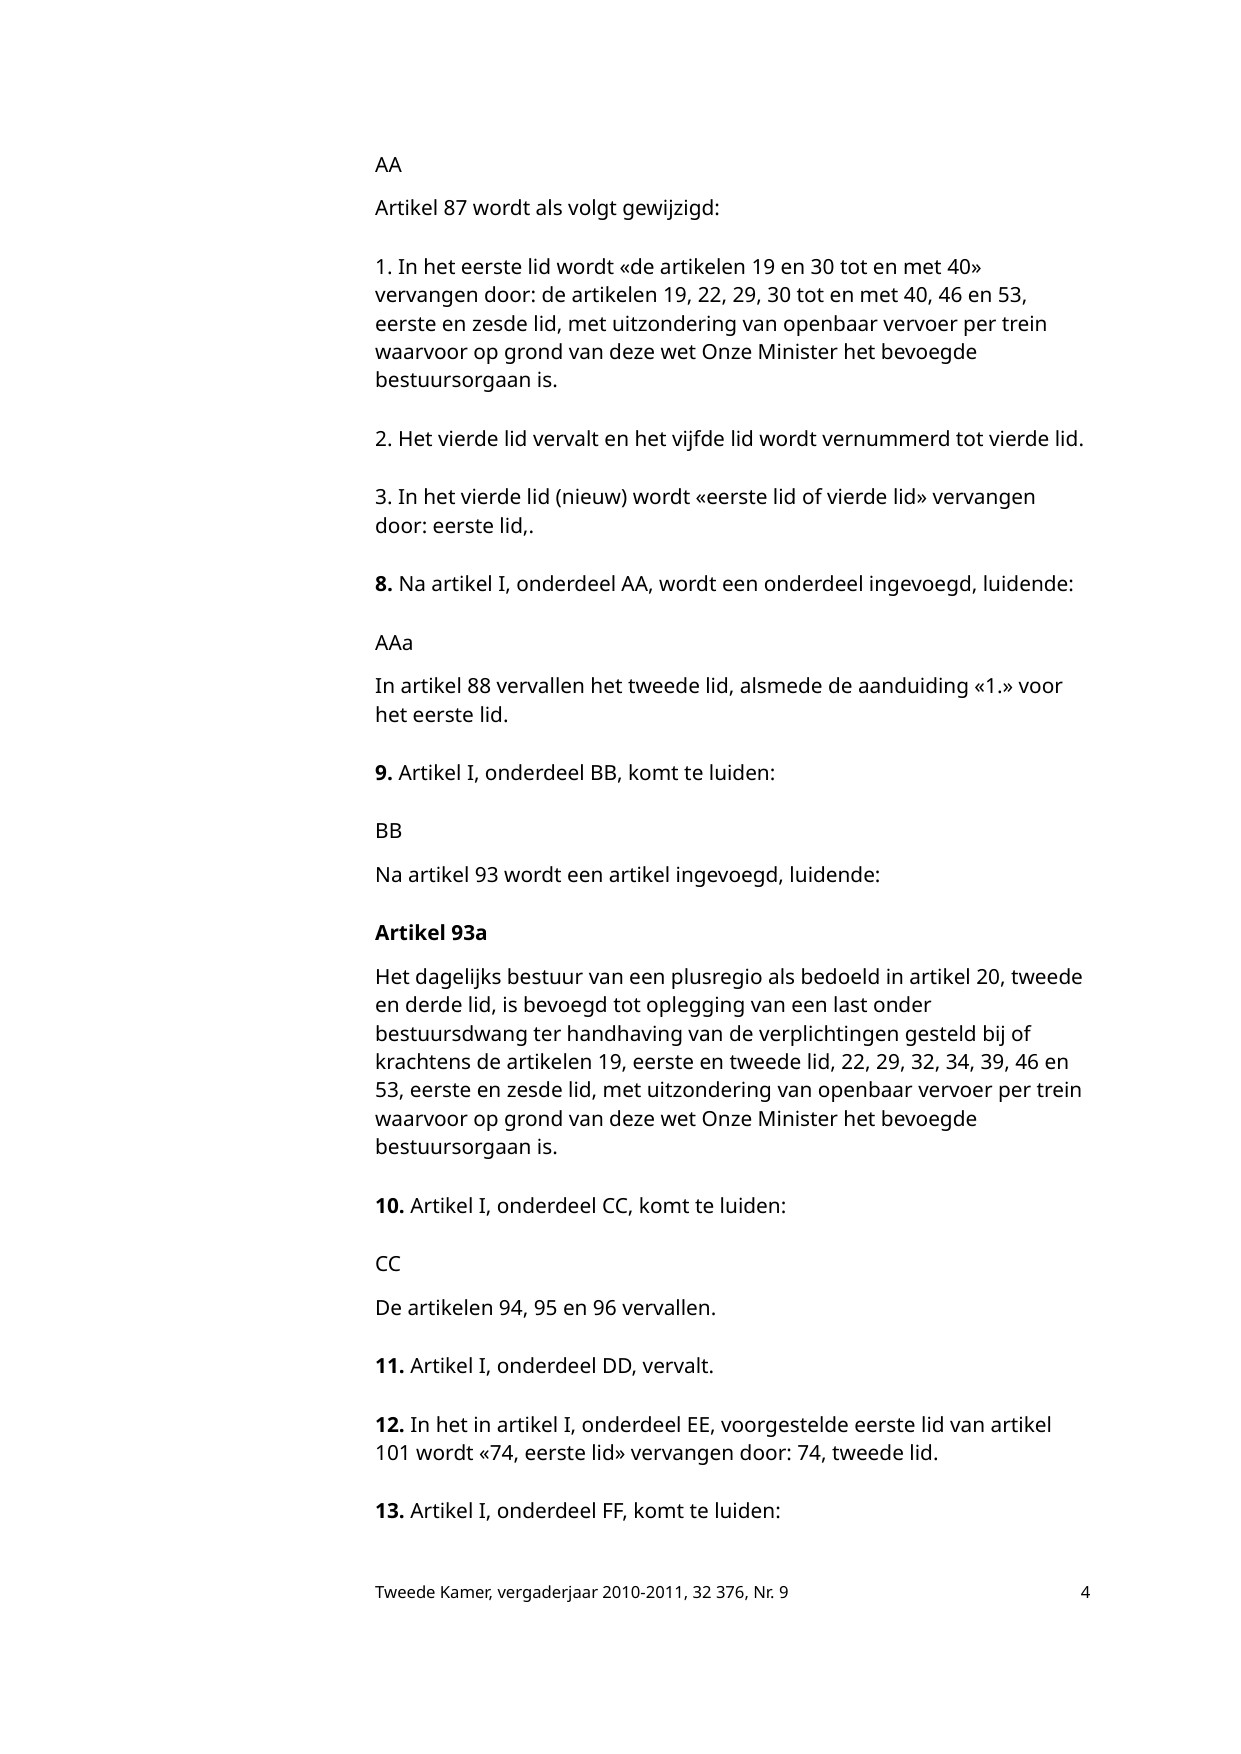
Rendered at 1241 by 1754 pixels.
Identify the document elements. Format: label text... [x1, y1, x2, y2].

text AAa [375, 628, 1090, 656]
text 10. Artikel I, onderdeel CC, komt te luiden: [375, 1191, 1090, 1219]
text BB [375, 817, 1090, 845]
text 1. In het eerste lid wordt «de artikelen 19 en 30 tot en met 40» vervangen door: de artikelen 19, 22, 29, 30 tot en met 40, 46 en 53, eerste en zesde lid, met uitzondering van openbaar vervoer per trein waarvoor op grond van deze wet Onze Minister het bevoegde bestuursorgaan is. [375, 252, 1090, 394]
text AA [375, 150, 1090, 178]
text Artikel 93a [375, 918, 1090, 947]
text 13. Artikel I, onderdeel FF, komt te luiden: [375, 1497, 1090, 1525]
text 8. Na artikel I, onderdeel AA, wordt een onderdeel ingevoegd, luidende: [375, 569, 1090, 598]
text De artikelen 94, 95 en 96 vervallen. [375, 1293, 1090, 1321]
text 12. In het in artikel I, onderdeel EE, voorgestelde eerste lid van artikel 101 wordt «74, eerste lid» vervangen door: 74, tweede lid. [375, 1410, 1090, 1467]
text 11. Artikel I, onderdeel DD, vervalt. [375, 1351, 1090, 1380]
text CC [375, 1249, 1090, 1278]
text 3. In het vierde lid (nieuw) wordt «eerste lid of vierde lid» vervangen door: eerste lid,. [375, 482, 1090, 539]
text Na artikel 93 wordt een artikel ingevoegd, luidende: [375, 860, 1090, 888]
text In artikel 88 vervallen het tweede lid, alsmede de aanduiding «1.» voor het eerste lid. [375, 671, 1090, 728]
text 9. Artikel I, onderdeel BB, komt te luiden: [375, 758, 1090, 787]
text Het dagelijks bestuur van een plusregio als bedoeld in artikel 20, tweede en derde lid, is bevoegd tot oplegging van een last onder bestuursdwang ter handhaving van de verplichtingen gesteld bij of krachtens de artikelen 19, eerste en tweede lid, 22, 29, 32, 34, 39, 46 en 53, eerste en zesde lid, met uitzondering van openbaar vervoer per trein waarvoor op grond van deze wet Onze Minister het bevoegde bestuursorgaan is. [375, 962, 1090, 1161]
text Artikel 87 wordt als volgt gewijzigd: [375, 193, 1090, 222]
text 2. Het vierde lid vervalt en het vijfde lid wordt vernummerd tot vierde lid. [375, 424, 1090, 452]
